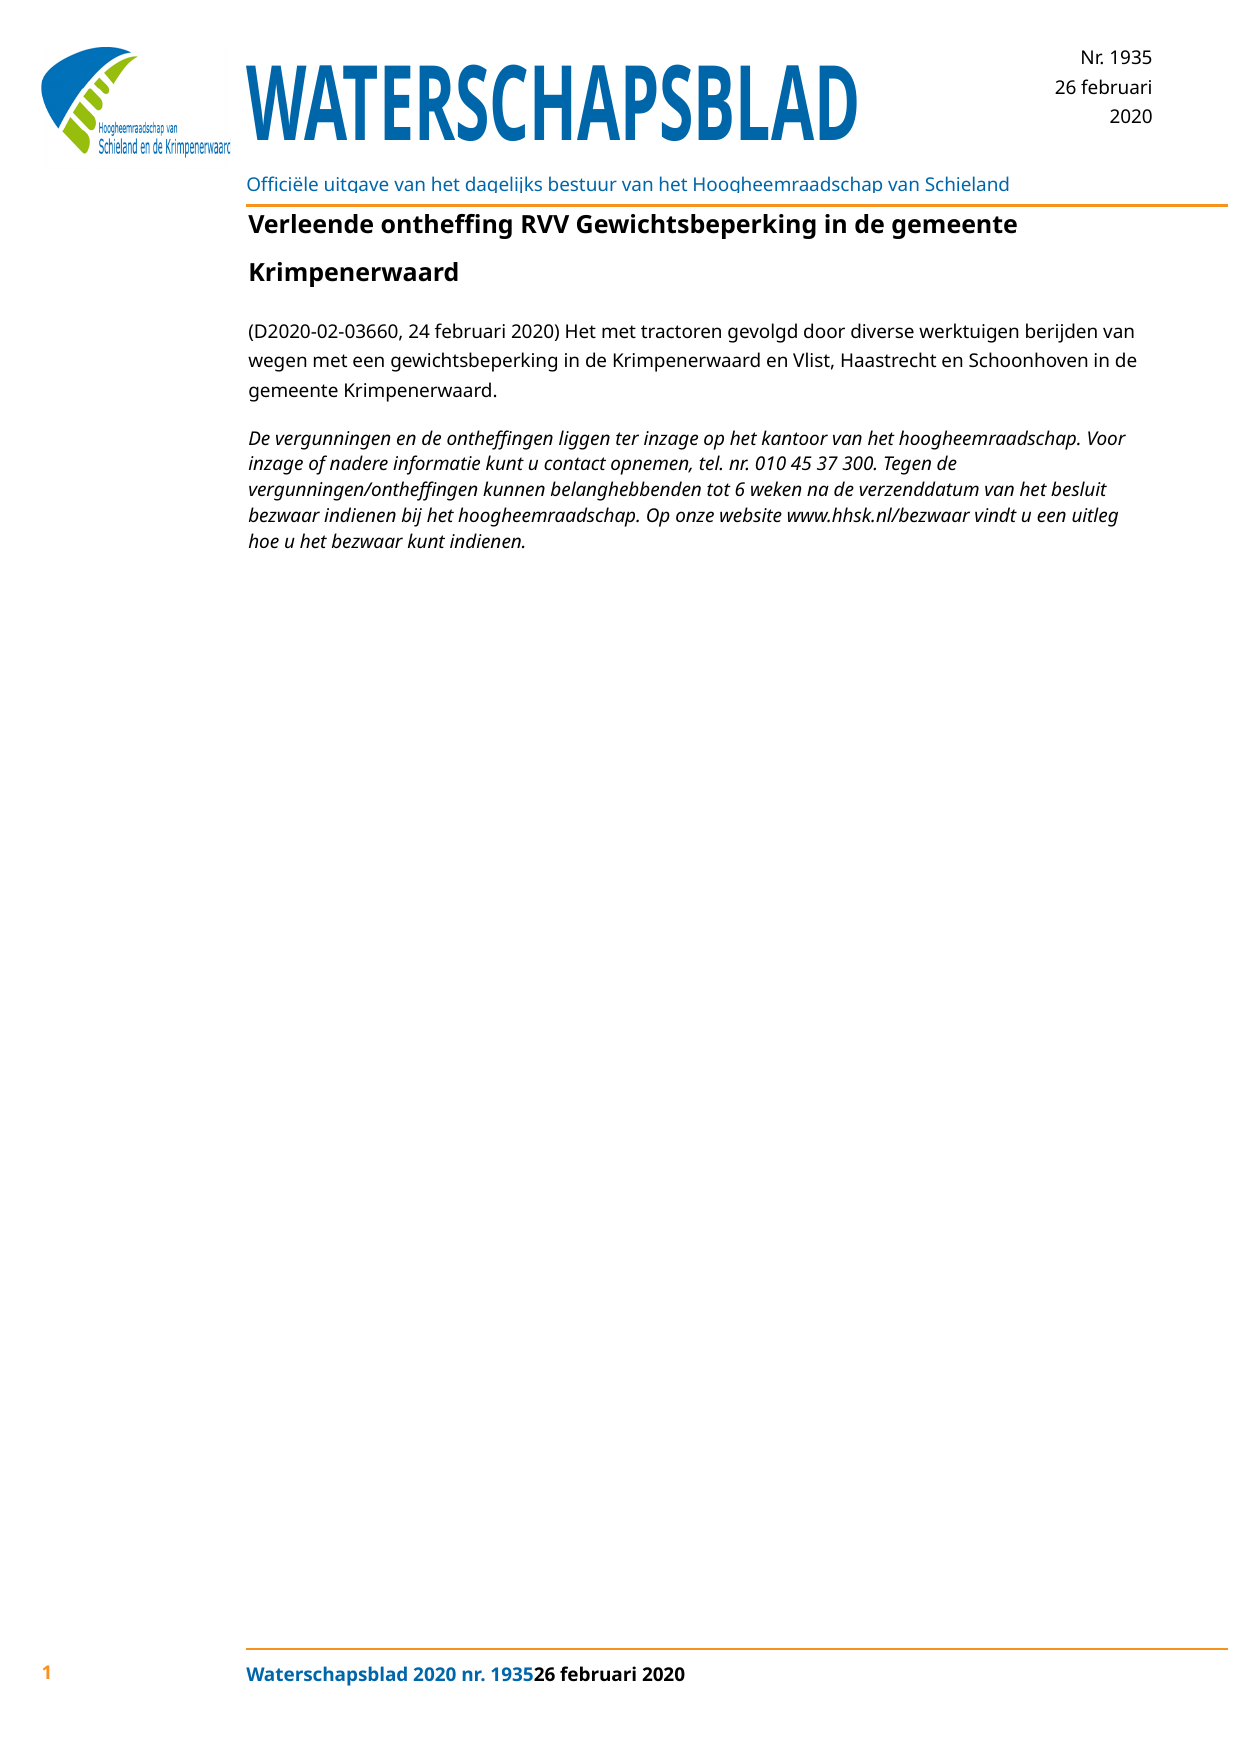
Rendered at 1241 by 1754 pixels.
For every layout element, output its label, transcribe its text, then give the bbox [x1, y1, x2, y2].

picture [41, 47, 231, 172]
text Verleende ontheffing RVV Gewichtsbeperking in de gemeente Krimpenerwaard [248, 207, 1152, 288]
text De vergunningen en de ontheffingen liggen ter inzage op het kantoor van het hoogheemraadschap. Voor inzage of nadere informatie kunt u contact opnemen, tel. nr. 010 45 37 300. Tegen de vergunningen/ontheffingen kunnen belanghebbenden tot 6 weken na de verzenddatum van het besluit bezwaar indienen bij het hoogheemraadschap. Op onze website www.hhsk.nl/bezwaar vindt u een uitleg hoe u het bezwaar kunt indienen. [248, 425, 1152, 553]
text (D2020-02-03660, 24 februari 2020) Het met tractoren gevolgd door diverse werktuigen berijden van wegen met een gewichtsbeperking in de Krimpenerwaard en Vlist, Haastrecht en Schoonhoven in de gemeente Krimpenerwaard. [248, 318, 1152, 403]
